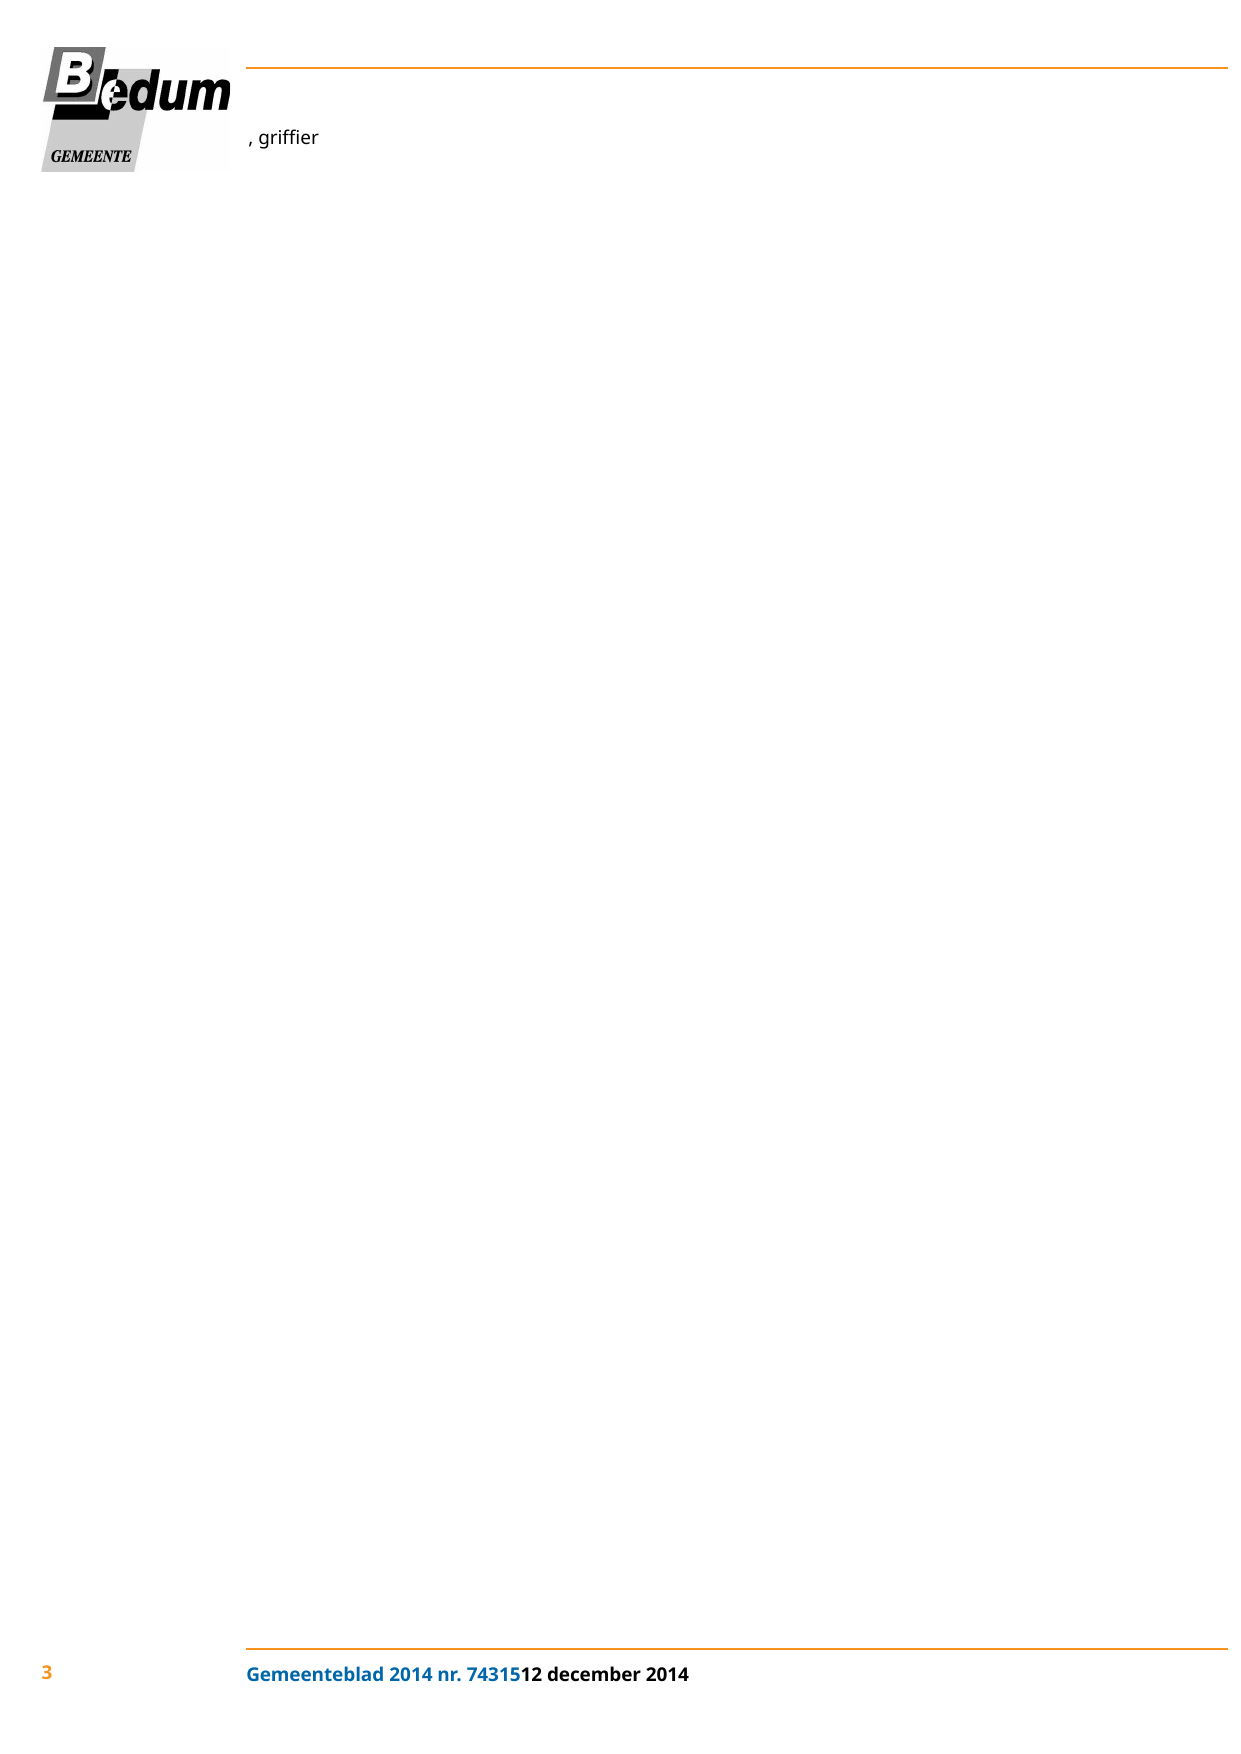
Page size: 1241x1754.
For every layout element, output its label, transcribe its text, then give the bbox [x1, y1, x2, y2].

picture [41, 47, 231, 172]
text , griffier [248, 124, 1152, 150]
